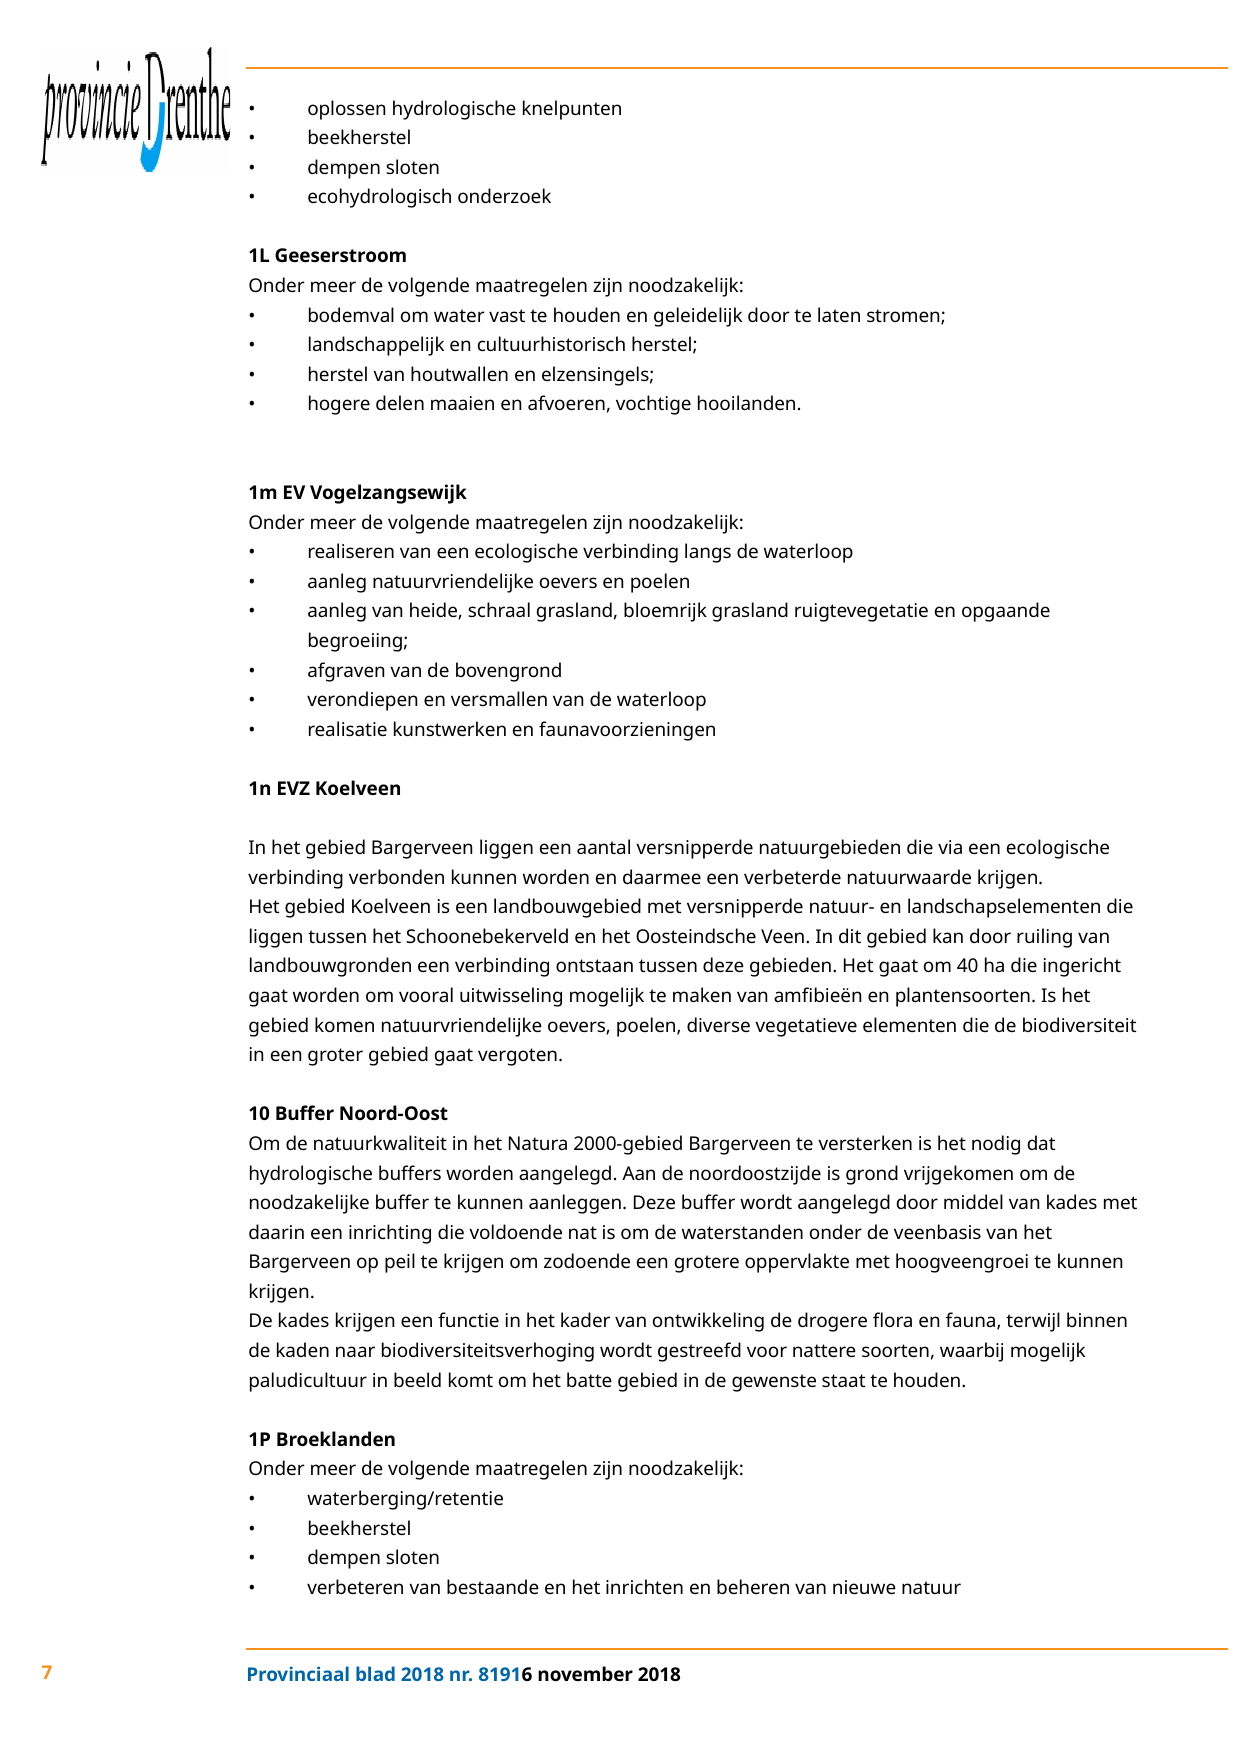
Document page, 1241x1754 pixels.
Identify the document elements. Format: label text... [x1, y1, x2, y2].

list beekherstel [248, 124, 1152, 150]
text Om de natuurkwaliteit in het Natura 2000-gebied Bargerveen te versterken is het nodig dat hydrologische buffers worden aangelegd. Aan de noordoostzijde is grond vrijgekomen om de noodzakelijke buffer te kunnen aanleggen. Deze buffer wordt aangelegd door middel van kades met daarin een inrichting die voldoende nat is om de waterstanden onder de veenbasis van het Bargerveen op peil te krijgen om zodoende een grotere oppervlakte met hoogveengroei te kunnen krijgen. [248, 1130, 1152, 1304]
text 10 Buffer Noord-Oost [248, 1101, 1152, 1126]
list dempen sloten [248, 154, 1152, 180]
text 1P Broeklanden [248, 1426, 1152, 1452]
picture [41, 47, 231, 172]
text 1m EV Vogelzangsewijk [248, 479, 1152, 505]
list hogere delen maaien en afvoeren, vochtige hooilanden. [248, 391, 1152, 416]
list verbeteren van bestaande en het inrichten en beheren van nieuwe natuur [248, 1574, 1152, 1600]
text De kades krijgen een functie in het kader van ontwikkeling de drogere flora en fauna, terwijl binnen de kaden naar biodiversiteitsverhoging wordt gestreefd voor nattere soorten, waarbij mogelijk paludicultuur in beeld komt om het batte gebied in de gewenste staat te houden. [248, 1308, 1152, 1393]
text Onder meer de volgende maatregelen zijn noodzakelijk: [248, 509, 1152, 535]
list bodemval om water vast te houden en geleidelijk door te laten stromen; [248, 302, 1152, 328]
list verondiepen en versmallen van de waterloop [248, 686, 1152, 712]
text Onder meer de volgende maatregelen zijn noodzakelijk: [248, 272, 1152, 298]
list beekherstel [248, 1515, 1152, 1541]
list oplossen hydrologische knelpunten [248, 95, 1152, 121]
text Onder meer de volgende maatregelen zijn noodzakelijk: [248, 1456, 1152, 1481]
list herstel van houtwallen en elzensingels; [248, 361, 1152, 387]
text Het gebied Koelveen is een landbouwgebied met versnipperde natuur- en landschapselementen die liggen tussen het Schoonebekerveld en het Oosteindsche Veen. In dit gebied kan door ruiling van landbouwgronden een verbinding ontstaan tussen deze gebieden. Het gaat om 40 ha die ingericht gaat worden om vooral uitwisseling mogelijk te maken van amfibieën en plantensoorten. Is het gebied komen natuurvriendelijke oevers, poelen, diverse vegetatieve elementen die de biodiversiteit in een groter gebied gaat vergoten. [248, 893, 1152, 1067]
list landschappelijk en cultuurhistorisch herstel; [248, 331, 1152, 357]
list realiseren van een ecologische verbinding langs de waterloop [248, 538, 1152, 564]
list aanleg van heide, schraal grasland, bloemrijk grasland ruigtevegetatie en opgaande begroeiing; [248, 598, 1152, 653]
list aanleg natuurvriendelijke oevers en poelen [248, 568, 1152, 594]
list dempen sloten [248, 1544, 1152, 1570]
text 1n EVZ Koelveen [248, 775, 1152, 801]
text 1L Geeserstroom [248, 243, 1152, 268]
list afgraven van de bovengrond [248, 657, 1152, 683]
list realisatie kunstwerken en faunavoorzieningen [248, 716, 1152, 742]
list waterberging/retentie [248, 1485, 1152, 1511]
list ecohydrologisch onderzoek [248, 183, 1152, 209]
text In het gebied Bargerveen liggen een aantal versnipperde natuurgebieden die via een ecologische verbinding verbonden kunnen worden en daarmee een verbeterde natuurwaarde krijgen. [248, 834, 1152, 890]
